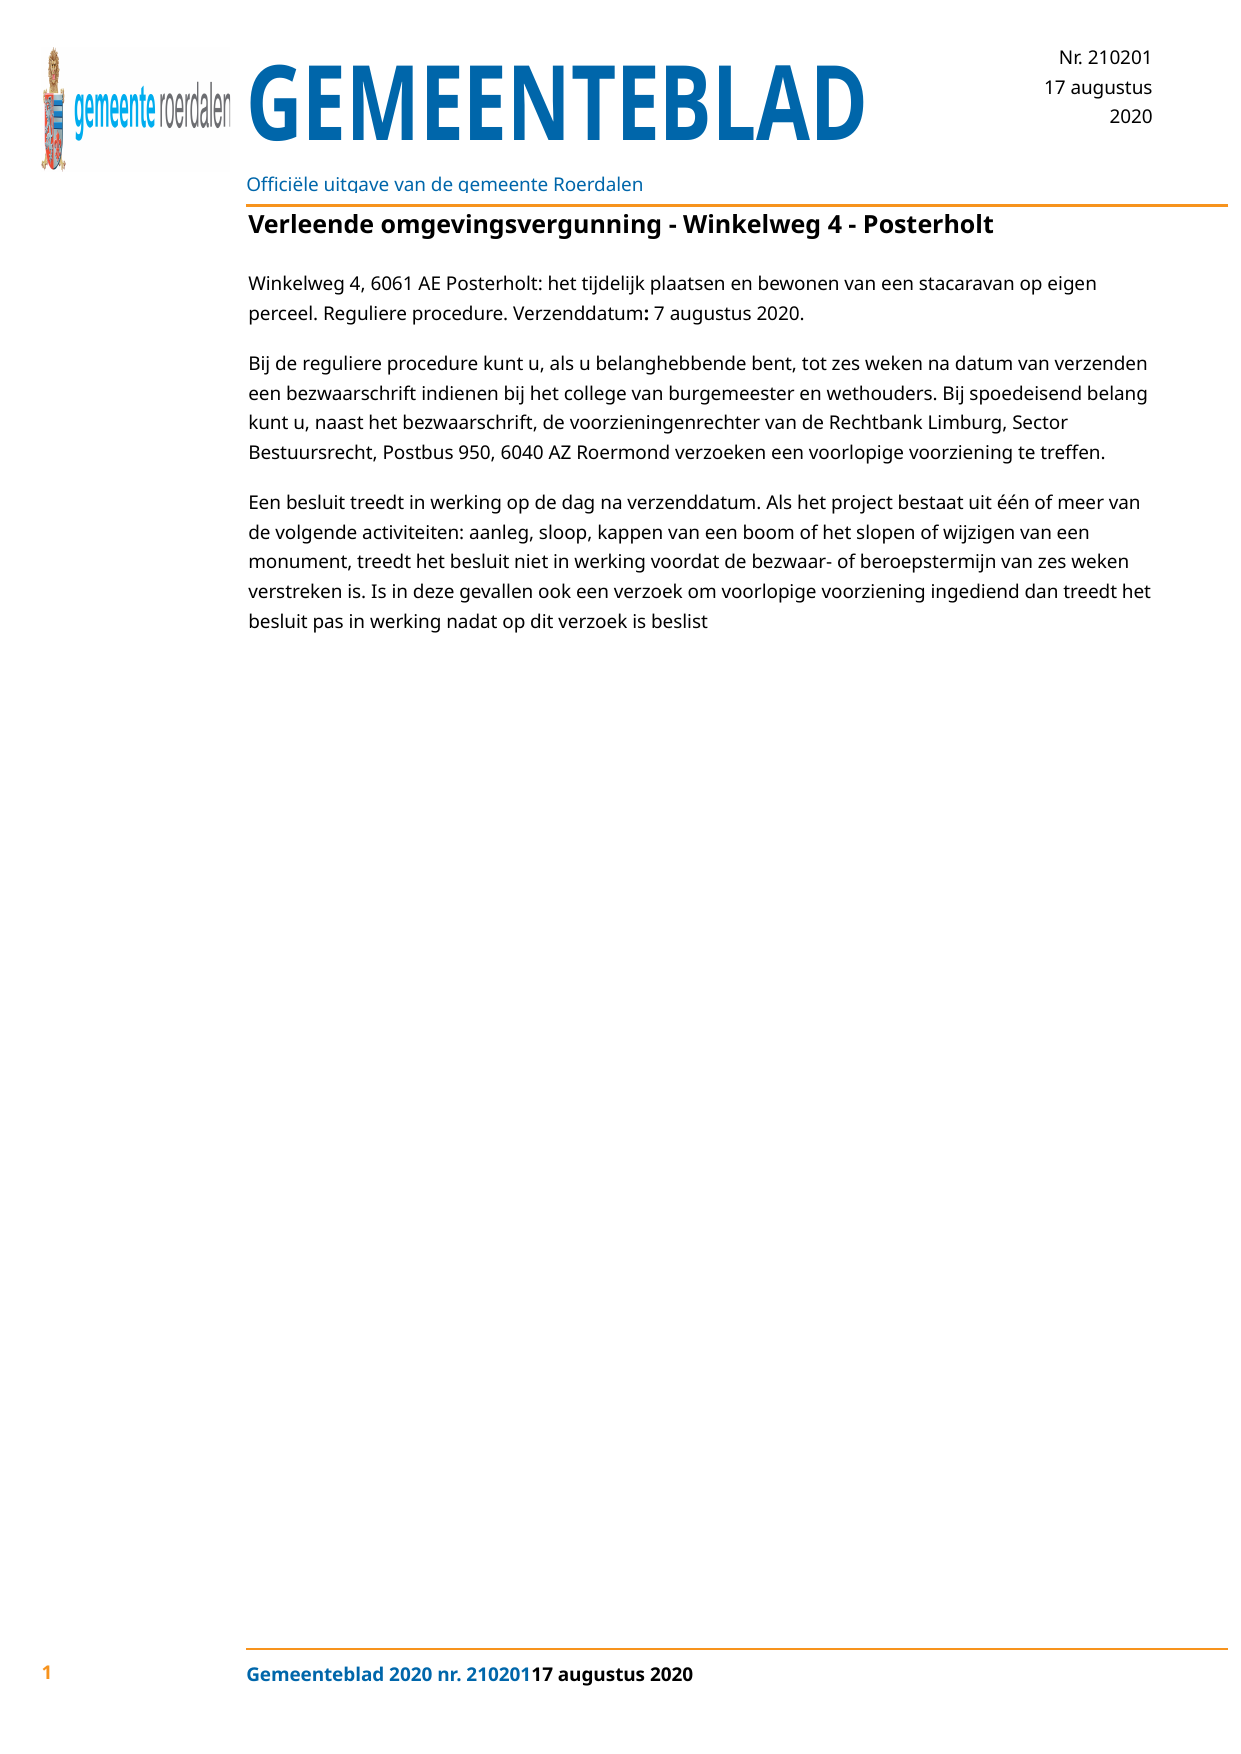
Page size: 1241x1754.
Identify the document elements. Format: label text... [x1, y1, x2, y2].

text Een besluit treedt in werking op de dag na verzenddatum. Als het project bestaat uit één of meer van de volgende activiteiten: aanleg, sloop, kappen van een boom of het slopen of wijzigen van een monument, treedt het besluit niet in werking voordat de bezwaar- of beroepstermijn van zes weken verstreken is. Is in deze gevallen ook een verzoek om voorlopige voorziening ingediend dan treedt het besluit pas in werking nadat op dit verzoek is beslist [248, 489, 1152, 633]
picture [41, 47, 231, 172]
text Winkelweg 4, 6061 AE Posterholt: het tijdelijk plaatsen en bewonen van een stacaravan op eigen perceel. Reguliere procedure. Verzenddatum: 7 augustus 2020. [248, 270, 1152, 326]
text Verleende omgevingsvergunning - Winkelweg 4 - Posterholt [248, 207, 1152, 241]
text Bij de reguliere procedure kunt u, als u belanghebbende bent, tot zes weken na datum van verzenden een bezwaarschrift indienen bij het college van burgemeester en wethouders. Bij spoedeisend belang kunt u, naast het bezwaarschrift, de voorzieningenrechter van de Rechtbank Limburg, Sector Bestuursrecht, Postbus 950, 6040 AZ Roermond verzoeken een voorlopige voorziening te treffen. [248, 350, 1152, 465]
